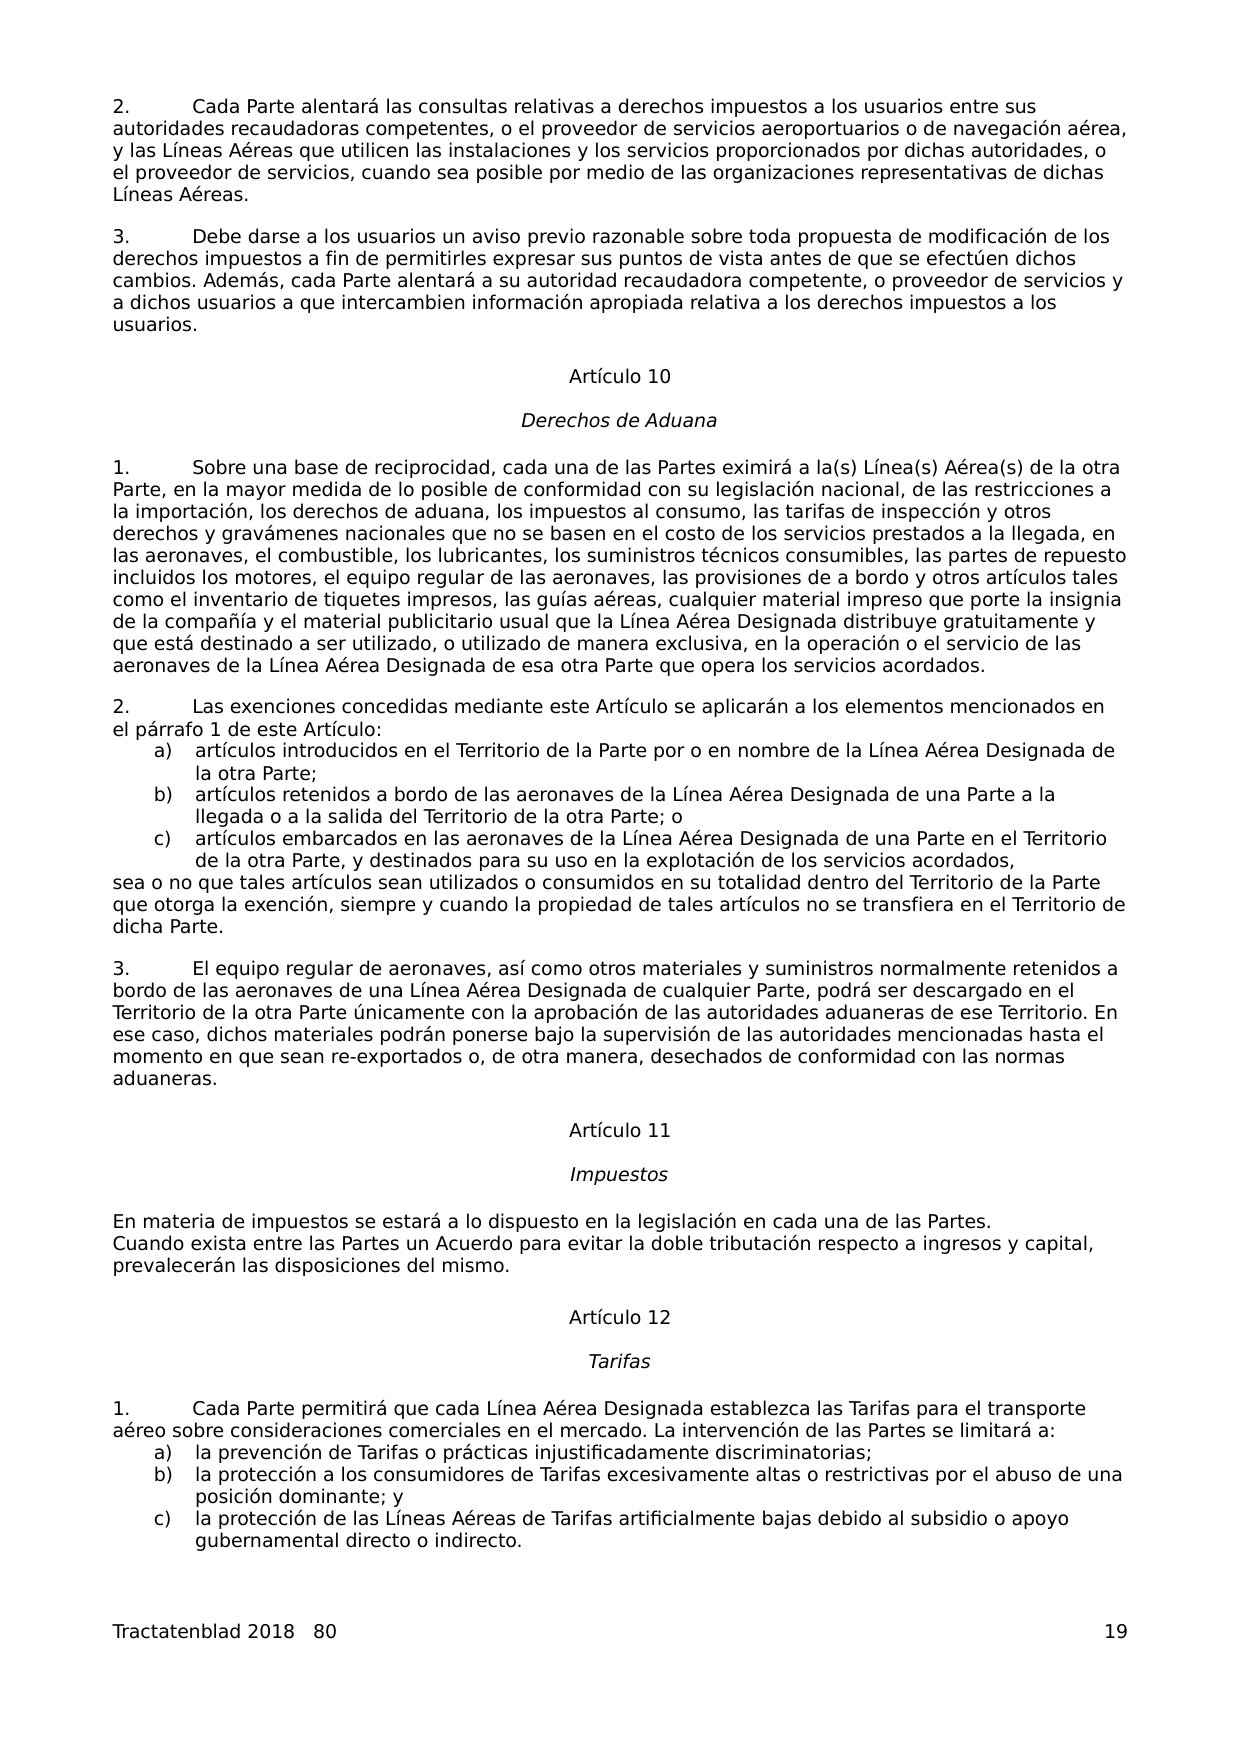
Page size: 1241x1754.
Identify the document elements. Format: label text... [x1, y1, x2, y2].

text 3. Debe darse a los usuarios un aviso previo razonable sobre toda propuesta de modificación de los derechos impuestos a fin de permitirles expresar sus puntos de vista antes de que se efectúen dichos cambios. Además, cada Parte alentará a su autoridad recaudadora competente, o proveedor de servicios y a dichos usuarios a que intercambien información apropiada relativa a los derechos impuestos a los usuarios. [112, 226, 1128, 336]
text 3. El equipo regular de aeronaves, así como otros materiales y suministros normalmente retenidos a bordo de las aeronaves de una Línea Aérea Designada de cualquier Parte, podrá ser descargado en el Territorio de la otra Parte únicamente con la aprobación de las autoridades aduaneras de ese Territorio. En ese caso, dichos materiales podrán ponerse bajo la supervisión de las autoridades mencionadas hasta el momento en que sean re-exportados o, de otra manera, desechados de conformidad con las normas aduaneras. [112, 958, 1128, 1090]
text 2. Cada Parte alentará las consultas relativas a derechos impuestos a los usuarios entre sus autoridades recaudadoras competentes, o el proveedor de servicios aeroportuarios o de navegación aérea, y las Líneas Aéreas que utilicen las instalaciones y los servicios proporcionados por dichas autoridades, o el proveedor de servicios, cuando sea posible por medio de las organizaciones representativas de dichas Líneas Aéreas. [112, 96, 1128, 206]
text c) la protección de las Líneas Aéreas de Tarifas artificialmente bajas debido al subsidio o apoyo gubernamental directo o indirecto. [153, 1508, 1128, 1552]
subtitle Artículo 11 Impuestos [112, 1120, 1128, 1186]
text b) la protección a los consumidores de Tarifas excesivamente altas o restrictivas por el abuso de una posición dominante; y [153, 1464, 1128, 1508]
text a) la prevención de Tarifas o prácticas injustificadamente discriminatorias; [153, 1442, 1128, 1464]
subtitle Artículo 12 Tarifas [112, 1307, 1128, 1373]
text 1. Sobre una base de reciprocidad, cada una de las Partes eximirá a la(s) Línea(s) Aérea(s) de la otra Parte, en la mayor medida de lo posible de conformidad con su legislación nacional, de las restricciones a la importación, los derechos de aduana, los impuestos al consumo, las tarifas de inspección y otros derechos y gravámenes nacionales que no se basen en el costo de los servicios prestados a la llegada, en las aeronaves, el combustible, los lubricantes, los suministros técnicos consumibles, las partes de repuesto incluidos los motores, el equipo regular de las aeronaves, las provisiones de a bordo y otros artículos tales como el inventario de tiquetes impresos, las guías aéreas, cualquier material impreso que porte la insignia de la compañía y el material publicitario usual que la Línea Aérea Designada distribuye gratuitamente y que está destinado a ser utilizado, o utilizado de manera exclusiva, en la operación o el servicio de las aeronaves de la Línea Aérea Designada de esa otra Parte que opera los servicios acordados. [112, 457, 1128, 676]
text b) artículos retenidos a bordo de las aeronaves de la Línea Aérea Designada de una Parte a la llegada o a la salida del Territorio de la otra Parte; o [153, 784, 1128, 828]
text 2. Las exenciones concedidas mediante este Artículo se aplicarán a los elementos mencionados en el párrafo 1 de este Artículo: [112, 696, 1128, 740]
text En materia de impuestos se estará a lo dispuesto en la legislación en cada una de las Partes. [112, 1211, 1128, 1233]
text c) artículos embarcados en las aeronaves de la Línea Aérea Designada de una Parte en el Territorio de la otra Parte, y destinados para su uso en la explotación de los servicios acordados, [153, 828, 1128, 872]
text a) artículos introducidos en el Territorio de la Parte por o en nombre de la Línea Aérea Designada de la otra Parte; [153, 740, 1128, 784]
text sea o no que tales artículos sean utilizados o consumidos en su totalidad dentro del Territorio de la Parte que otorga la exención, siempre y cuando la propiedad de tales artículos no se transfiera en el Territorio de dicha Parte. [112, 872, 1128, 938]
subtitle Artículo 10 Derechos de Aduana [112, 366, 1128, 432]
text 1. Cada Parte permitirá que cada Línea Aérea Designada establezca las Tarifas para el transporte aéreo sobre consideraciones comerciales en el mercado. La intervención de las Partes se limitará a: [112, 1398, 1128, 1442]
text Cuando exista entre las Partes un Acuerdo para evitar la doble tributación respecto a ingresos y capital, prevalecerán las disposiciones del mismo. [112, 1233, 1128, 1277]
